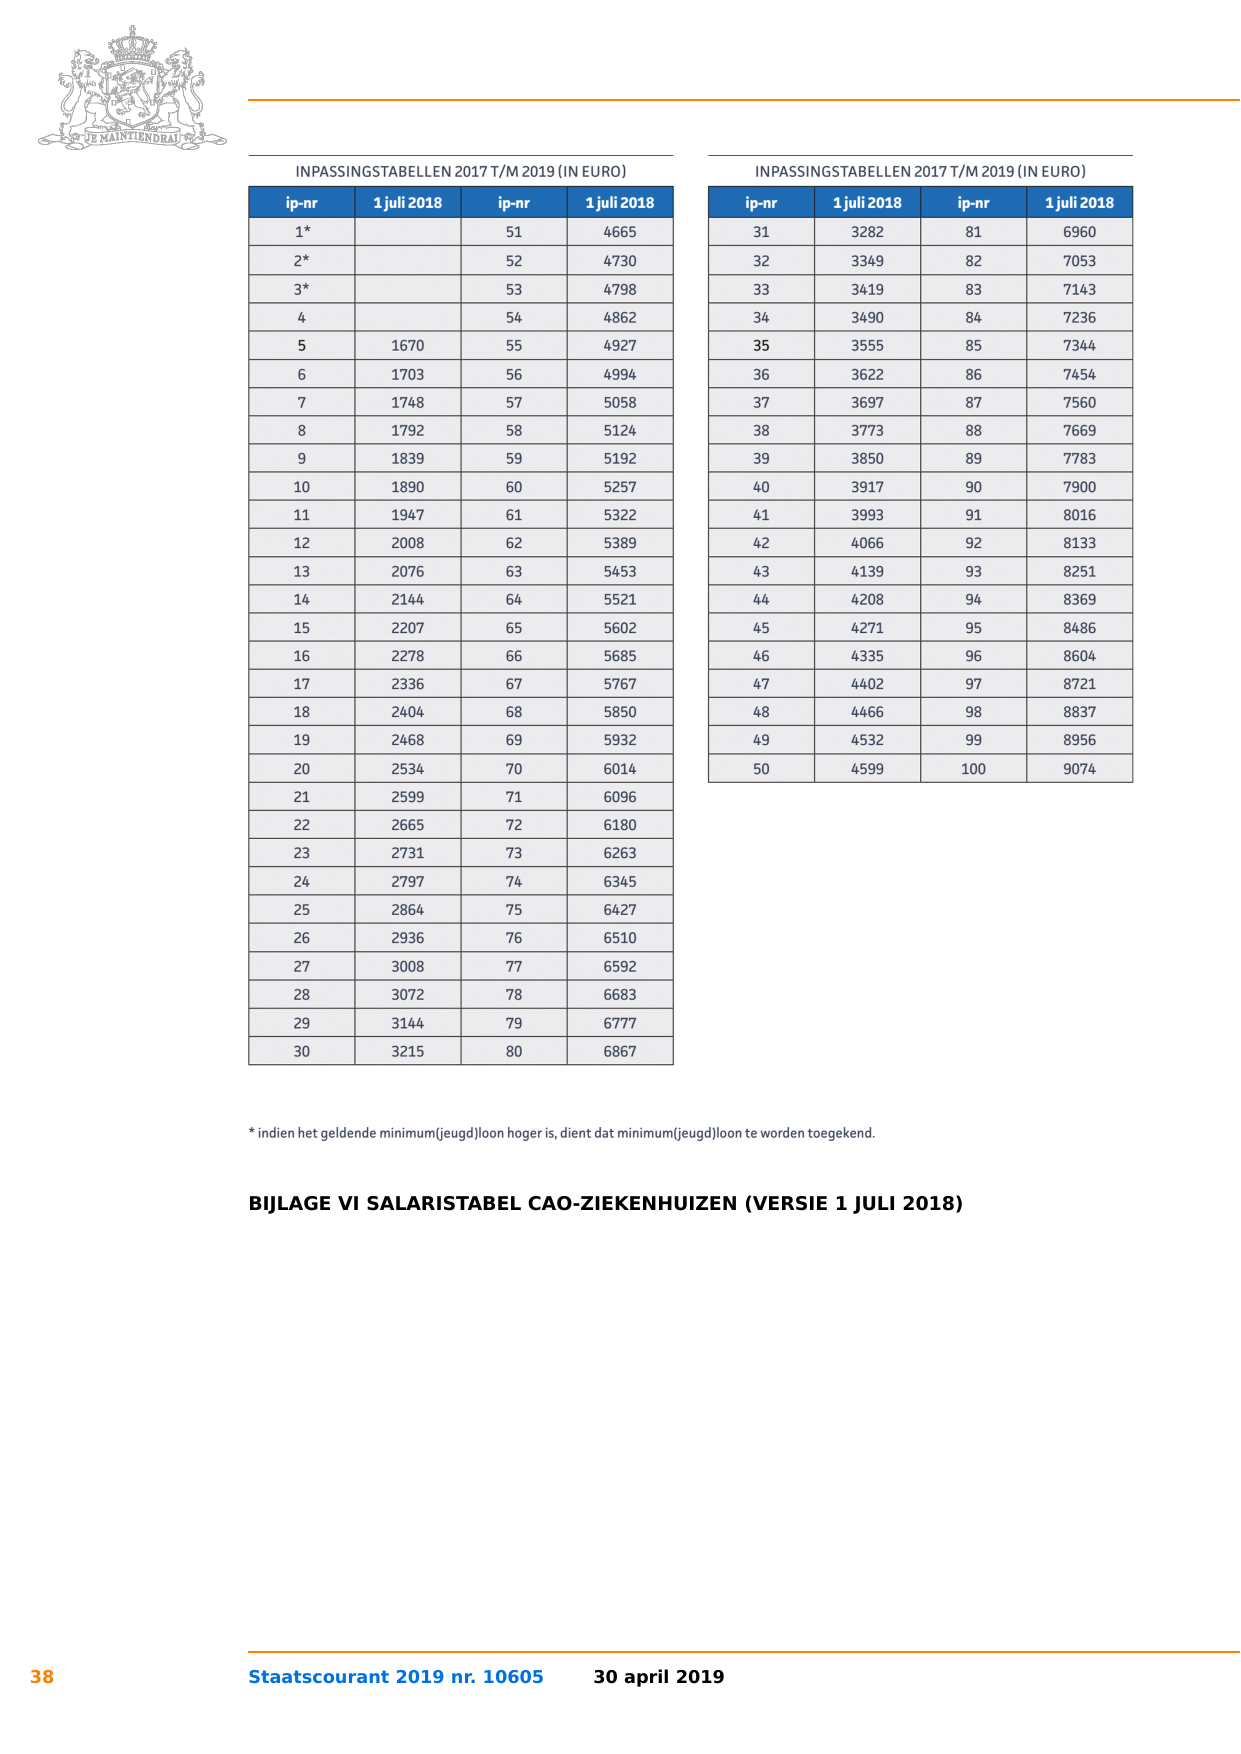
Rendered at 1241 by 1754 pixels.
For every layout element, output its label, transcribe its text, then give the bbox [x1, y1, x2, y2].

subtitle BIJLAGE VI SALARISTABEL CAO-ZIEKENHUIZEN (VERSIE 1 JULI 2018) [248, 1193, 1163, 1215]
picture [38, 25, 227, 150]
picture [248, 155, 1134, 1142]
